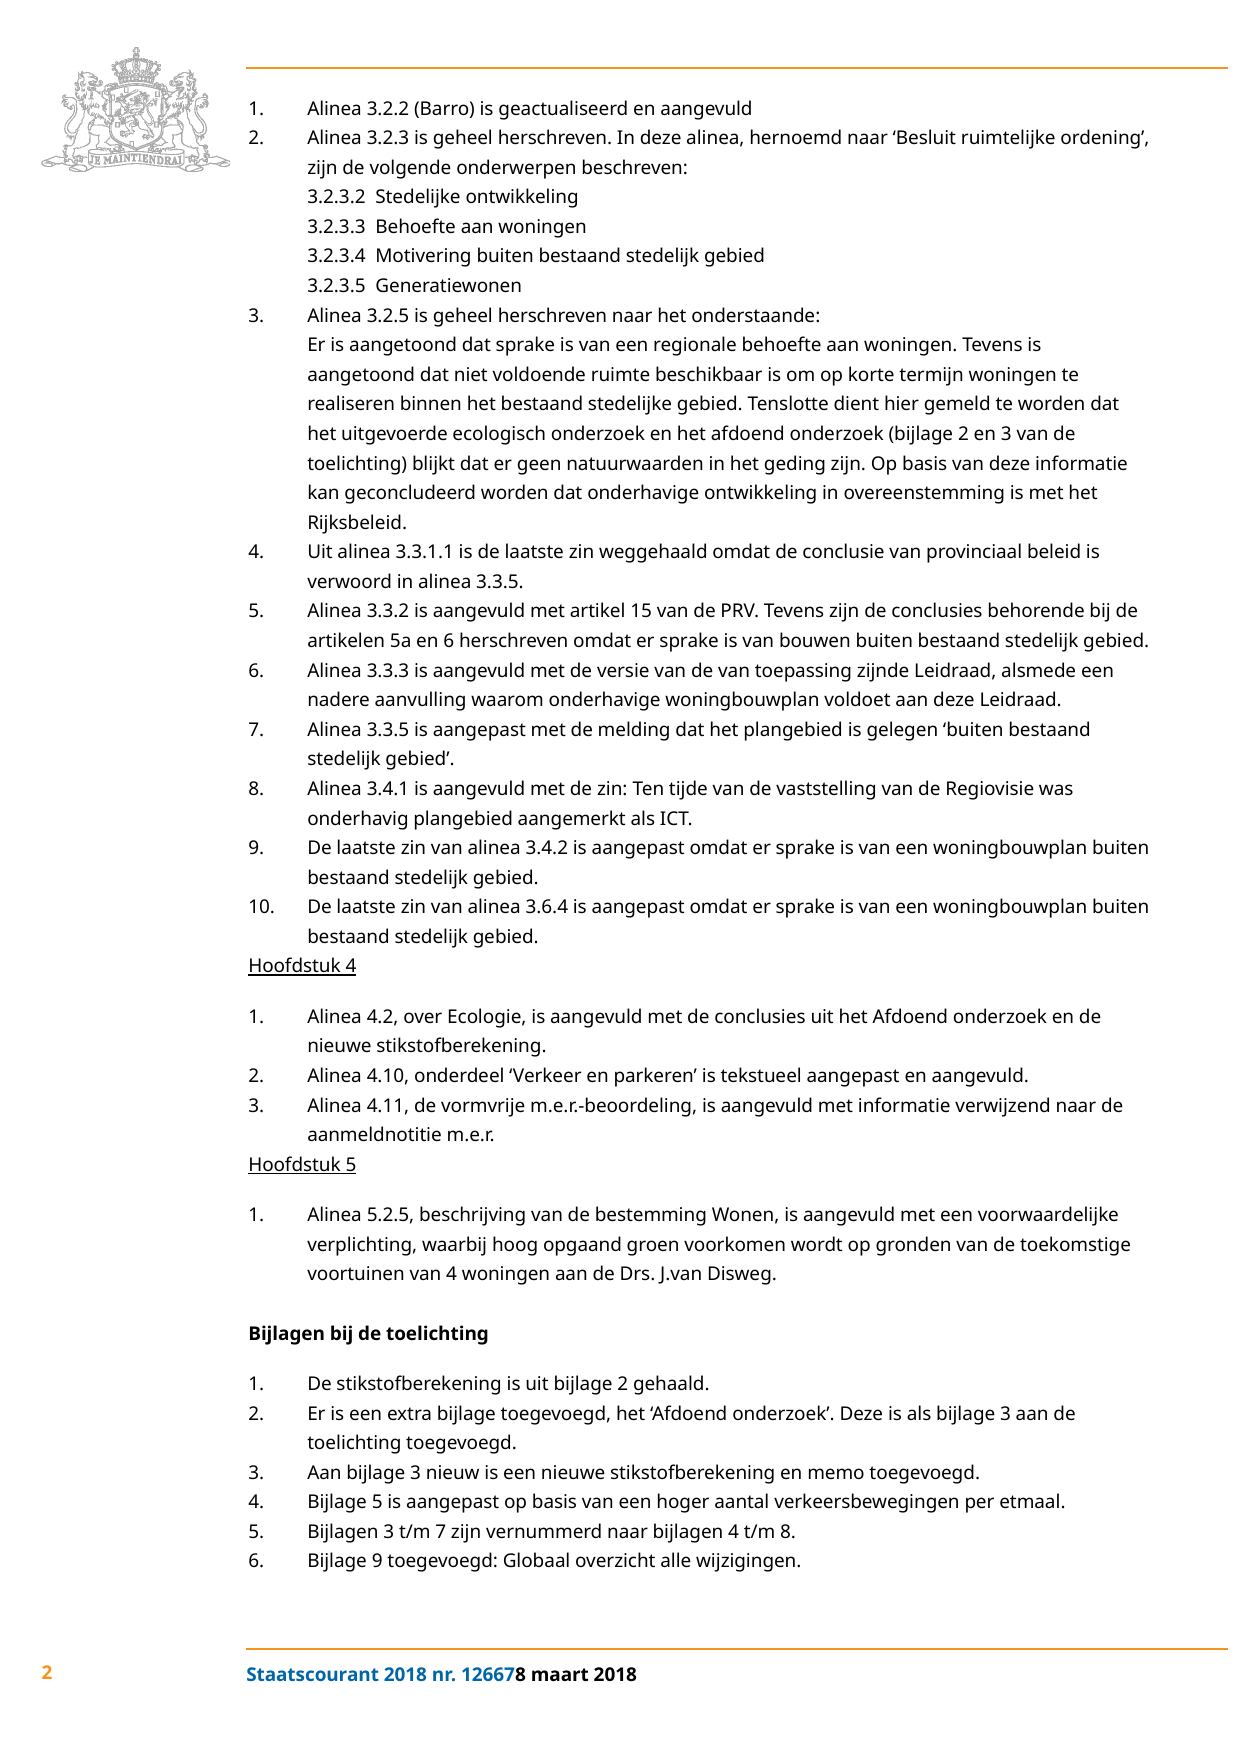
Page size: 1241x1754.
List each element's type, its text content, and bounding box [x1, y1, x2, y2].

list Bijlage 9 toegevoegd: Globaal overzicht alle wijzigingen. [248, 1548, 1152, 1573]
list Alinea 3.3.3 is aangevuld met de versie van de van toepassing zijnde Leidraad, alsmede een nadere aanvulling waarom onderhavige woningbouwplan voldoet aan deze Leidraad. [248, 657, 1152, 712]
list Alinea 3.4.1 is aangevuld met de zin: Ten tijde van de vaststelling van de Regiovisie was onderhavig plangebied aangemerkt als ICT. [248, 775, 1152, 831]
list Alinea 3.2.3 is geheel herschreven. In deze alinea, hernoemd naar ‘Besluit ruimtelijke ordening’, zijn de volgende onderwerpen beschreven: [248, 124, 1152, 180]
list Alinea 3.2.5 is geheel herschreven naar het onderstaande: [248, 302, 1152, 328]
text Hoofdstuk 4 [248, 953, 1152, 978]
list Alinea 3.3.5 is aangepast met de melding dat het plangebied is gelegen ‘buiten bestaand stedelijk gebied’. [248, 716, 1152, 771]
picture [41, 47, 231, 172]
list De laatste zin van alinea 3.4.2 is aangepast omdat er sprake is van een woningbouwplan buiten bestaand stedelijk gebied. [248, 834, 1152, 890]
list Er is een extra bijlage toegevoegd, het ‘Afdoend onderzoek’. Deze is als bijlage 3 aan de toelichting toegevoegd. [248, 1400, 1152, 1455]
list Alinea 5.2.5, beschrijving van de bestemming Wonen, is aangevuld met een voorwaardelijke verplichting, waarbij hoog opgaand groen voorkomen wordt op gronden van de toekomstige voortuinen van 4 woningen aan de Drs. J.van Disweg. [248, 1201, 1152, 1286]
list Alinea 3.2.2 (Barro) is geactualiseerd en aangevuld [248, 95, 1152, 121]
list 3.2.3.2 Stedelijke ontwikkeling [248, 183, 1152, 209]
list Alinea 3.3.2 is aangevuld met artikel 15 van de PRV. Tevens zijn de conclusies behorende bij de artikelen 5a en 6 herschreven omdat er sprake is van bouwen buiten bestaand stedelijk gebied. [248, 598, 1152, 653]
text Bijlagen bij de toelichting [248, 1320, 1152, 1346]
list De laatste zin van alinea 3.6.4 is aangepast omdat er sprake is van een woningbouwplan buiten bestaand stedelijk gebied. [248, 893, 1152, 949]
list Bijlagen 3 t/m 7 zijn vernummerd naar bijlagen 4 t/m 8. [248, 1518, 1152, 1544]
list 3.2.3.5 Generatiewonen [248, 272, 1152, 298]
list Alinea 4.11, de vormvrije m.e.r.-beoordeling, is aangevuld met informatie verwijzend naar de aanmeldnotitie m.e.r. [248, 1092, 1152, 1147]
list 3.2.3.4 Motivering buiten bestaand stedelijk gebied [248, 243, 1152, 268]
list Alinea 4.10, onderdeel ‘Verkeer en parkeren’ is tekstueel aangepast en aangevuld. [248, 1062, 1152, 1088]
list Er is aangetoond dat sprake is van een regionale behoefte aan woningen. Tevens is aangetoond dat niet voldoende ruimte beschikbaar is om op korte termijn woningen te realiseren binnen het bestaand stedelijke gebied. Tenslotte dient hier gemeld te worden dat het uitgevoerde ecologisch onderzoek en het afdoend onderzoek (bijlage 2 en 3 van de toelichting) blijkt dat er geen natuurwaarden in het geding zijn. Op basis van deze informatie kan geconcludeerd worden dat onderhavige ontwikkeling in overeenstemming is met het Rijksbeleid. [248, 331, 1152, 535]
list Uit alinea 3.3.1.1 is de laatste zin weggehaald omdat de conclusie van provinciaal beleid is verwoord in alinea 3.3.5. [248, 538, 1152, 594]
list Aan bijlage 3 nieuw is een nieuwe stikstofberekening en memo toegevoegd. [248, 1459, 1152, 1485]
list Bijlage 5 is aangepast op basis van een hoger aantal verkeersbewegingen per etmaal. [248, 1488, 1152, 1514]
list De stikstofberekening is uit bijlage 2 gehaald. [248, 1370, 1152, 1396]
text Hoofdstuk 5 [248, 1151, 1152, 1177]
list Alinea 4.2, over Ecologie, is aangevuld met de conclusies uit het Afdoend onderzoek en de nieuwe stikstofberekening. [248, 1003, 1152, 1058]
list 3.2.3.3 Behoefte aan woningen [248, 213, 1152, 239]
